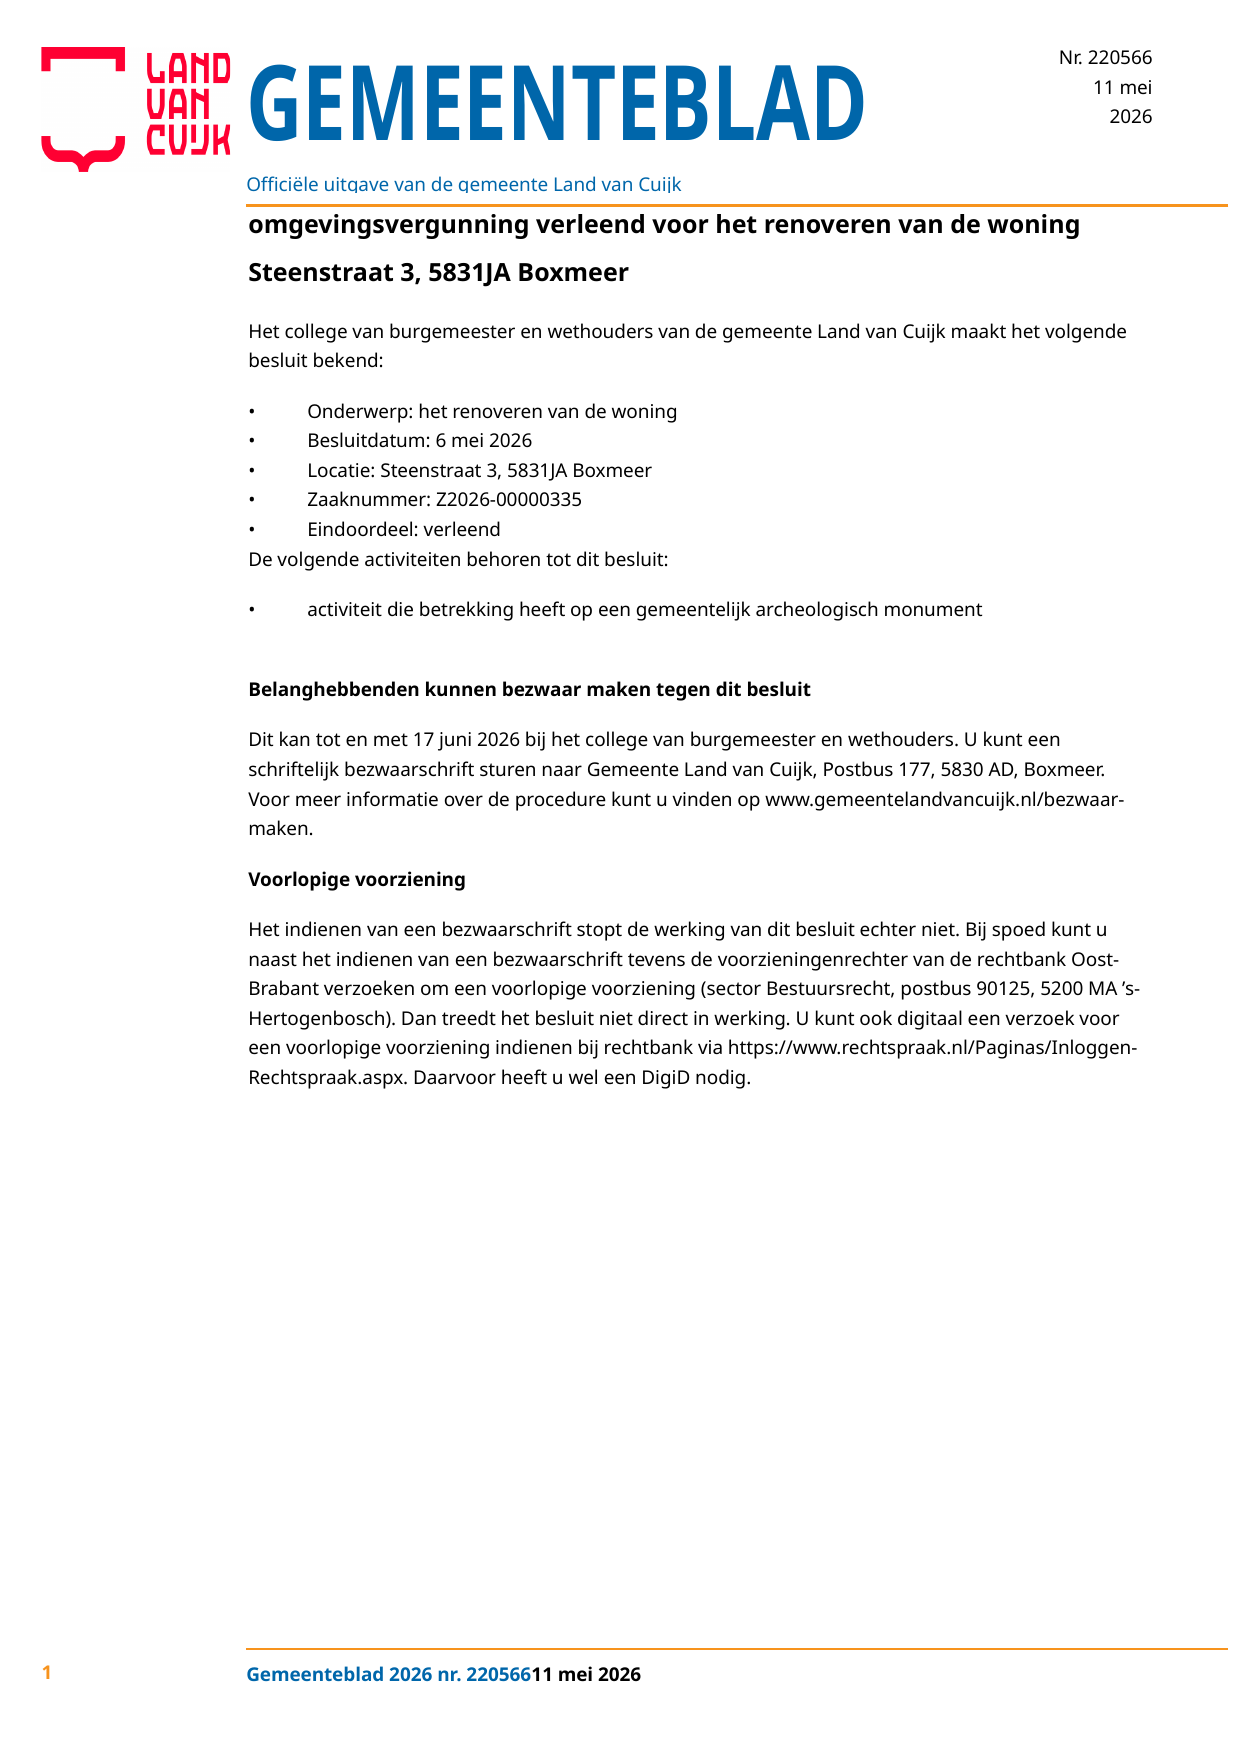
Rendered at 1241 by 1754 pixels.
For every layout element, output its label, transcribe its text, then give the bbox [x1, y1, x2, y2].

list Locatie: Steenstraat 3, 5831JA Boxmeer [248, 457, 1152, 483]
text Het indienen van een bezwaarschrift stopt de werking van dit besluit echter niet. Bij spoed kunt u naast het indienen van een bezwaarschrift tevens de voorzieningenrechter van de rechtbank Oost-Brabant verzoeken om een voorlopige voorziening (sector Bestuursrecht, postbus 90125, 5200 MA ’s-Hertogenbosch). Dan treedt het besluit niet direct in werking. U kunt ook digitaal een verzoek voor een voorlopige voorziening indienen bij rechtbank via https://www.rechtspraak.nl/Paginas/Inloggen-Rechtspraak.aspx. Daarvoor heeft u wel een DigiD nodig. [248, 916, 1152, 1090]
text omgevingsvergunning verleend voor het renoveren van de woning Steenstraat 3, 5831JA Boxmeer [248, 207, 1152, 288]
text De volgende activiteiten behoren tot dit besluit: [248, 546, 1152, 572]
picture [41, 47, 231, 172]
text Het college van burgemeester en wethouders van de gemeente Land van Cuijk maakt het volgende besluit bekend: [248, 318, 1152, 373]
list Besluitdatum: 6 mei 2026 [248, 427, 1152, 453]
list Eindoordeel: verleend [248, 516, 1152, 542]
text Belanghebbenden kunnen bezwaar maken tegen dit besluit [248, 676, 1152, 702]
text Voorlopige voorziening [248, 866, 1152, 892]
list Zaaknummer: Z2026-00000335 [248, 487, 1152, 512]
text Dit kan tot en met 17 juni 2026 bij het college van burgemeester en wethouders. U kunt een schriftelijk bezwaarschrift sturen naar Gemeente Land van Cuijk, Postbus 177, 5830 AD, Boxmeer. Voor meer informatie over de procedure kunt u vinden op www.gemeentelandvancuijk.nl/bezwaar-maken. [248, 727, 1152, 841]
list Onderwerp: het renoveren van de woning [248, 398, 1152, 424]
list activiteit die betrekking heeft op een gemeentelijk archeologisch monument [248, 596, 1152, 622]
